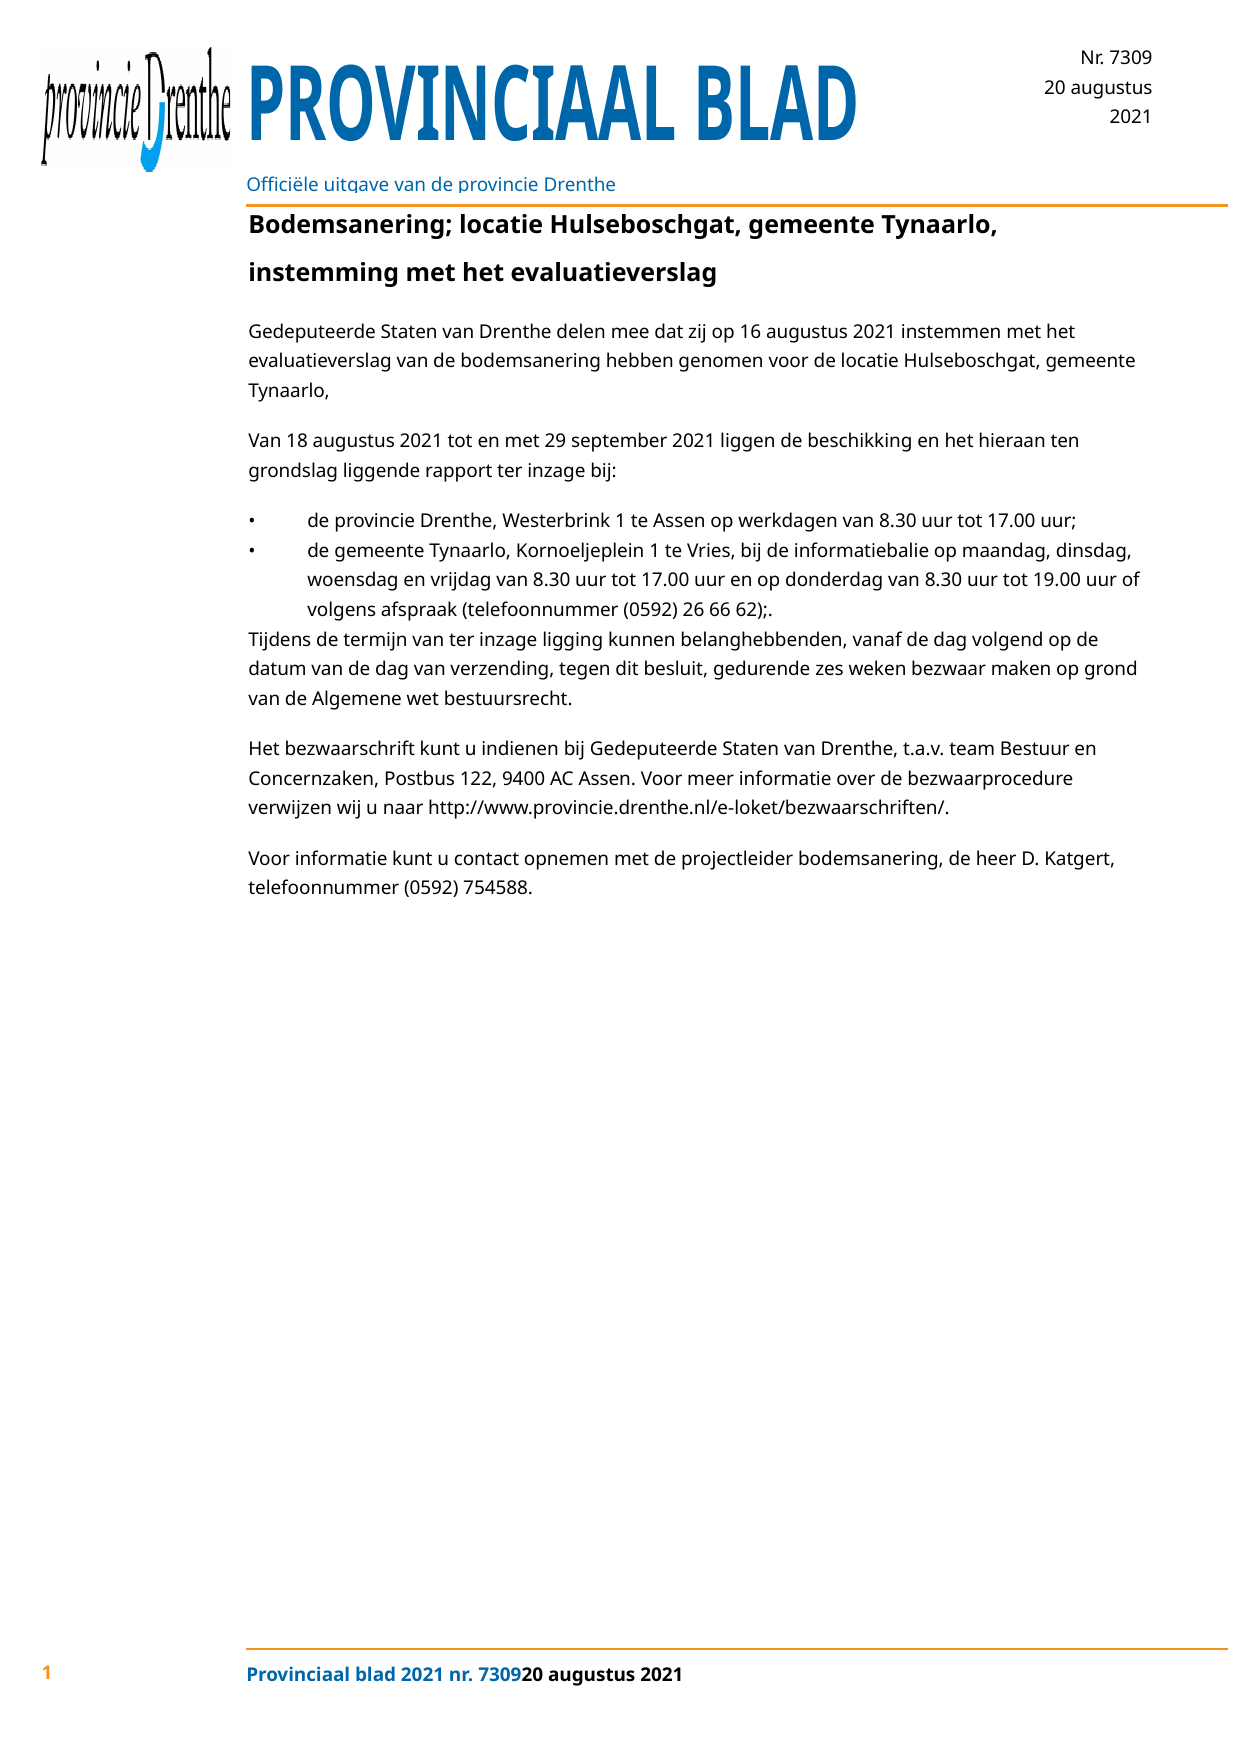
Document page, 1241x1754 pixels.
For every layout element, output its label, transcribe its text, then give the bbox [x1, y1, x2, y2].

list de provincie Drenthe, Westerbrink 1 te Assen op werkdagen van 8.30 uur tot 17.00 uur; [248, 507, 1152, 533]
text Het bezwaarschrift kunt u indienen bij Gedeputeerde Staten van Drenthe, t.a.v. team Bestuur en Concernzaken, Postbus 122, 9400 AC Assen. Voor meer informatie over de bezwaarprocedure verwijzen wij u naar http://www.provincie.drenthe.nl/e-loket/bezwaarschriften/. [248, 735, 1152, 820]
text Bodemsanering; locatie Hulseboschgat, gemeente Tynaarlo, instemming met het evaluatieverslag [248, 207, 1152, 288]
text Gedeputeerde Staten van Drenthe delen mee dat zij op 16 augustus 2021 instemmen met het evaluatieverslag van de bodemsanering hebben genomen voor de locatie Hulseboschgat, gemeente Tynaarlo, [248, 318, 1152, 403]
picture [41, 47, 231, 172]
text Van 18 augustus 2021 tot en met 29 september 2021 liggen de beschikking en het hieraan ten grondslag liggende rapport ter inzage bij: [248, 427, 1152, 483]
list de gemeente Tynaarlo, Kornoeljeplein 1 te Vries, bij de informatiebalie op maandag, dinsdag, woensdag en vrijdag van 8.30 uur tot 17.00 uur en op donderdag van 8.30 uur tot 19.00 uur of volgens afspraak (telefoonnummer (0592) 26 66 62);. [248, 537, 1152, 622]
text Tijdens de termijn van ter inzage ligging kunnen belanghebbenden, vanaf de dag volgend op de datum van de dag van verzending, tegen dit besluit, gedurende zes weken bezwaar maken op grond van de Algemene wet bestuursrecht. [248, 626, 1152, 711]
text Voor informatie kunt u contact opnemen met de projectleider bodemsanering, de heer D. Katgert, telefoonnummer (0592) 754588. [248, 845, 1152, 900]
